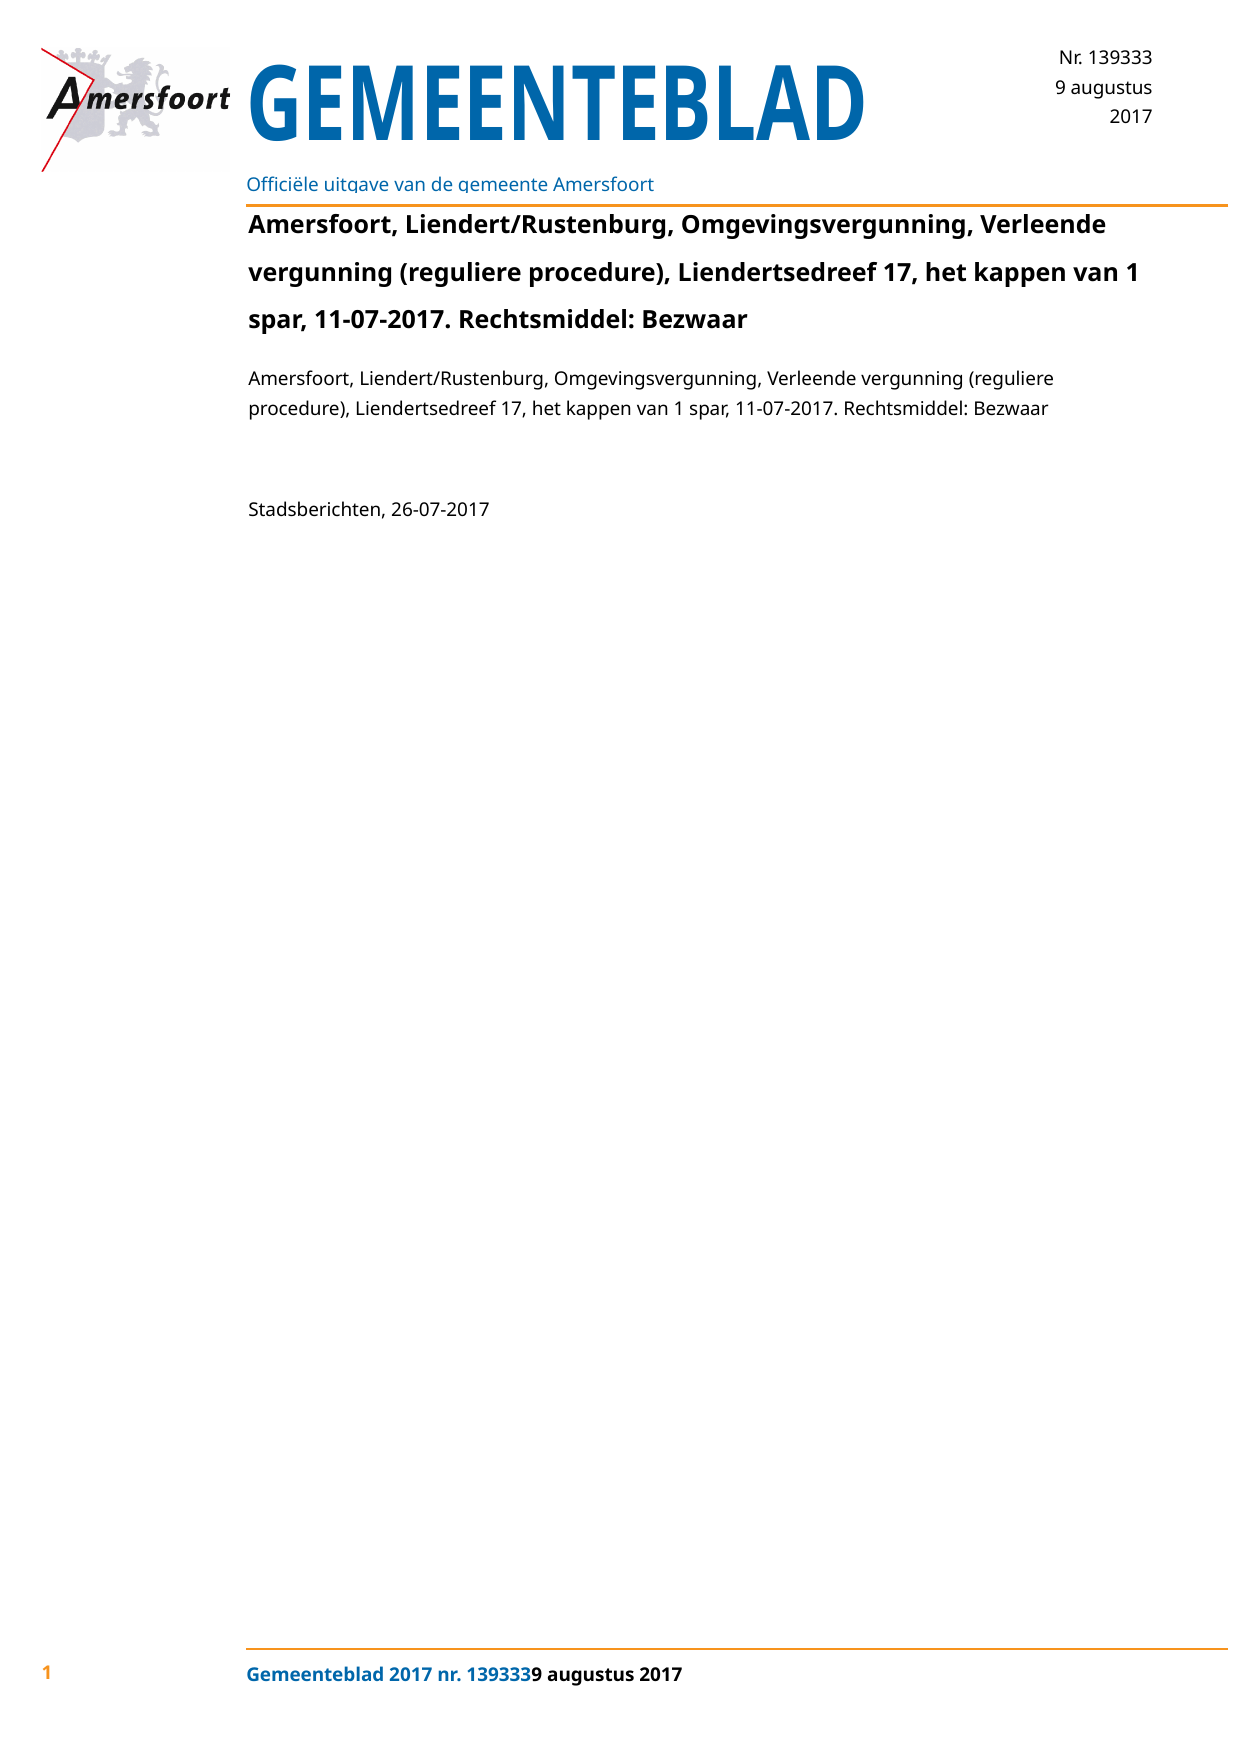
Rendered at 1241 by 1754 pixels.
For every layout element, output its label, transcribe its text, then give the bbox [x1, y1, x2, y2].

text Amersfoort, Liendert/Rustenburg, Omgevingsvergunning, Verleende vergunning (reguliere procedure), Liendertsedreef 17, het kappen van 1 spar, 11-07-2017. Rechtsmiddel: Bezwaar [248, 366, 1152, 421]
text Stadsberichten, 26-07-2017 [248, 496, 1152, 522]
picture [41, 47, 231, 172]
text Amersfoort, Liendert/Rustenburg, Omgevingsvergunning, Verleende vergunning (reguliere procedure), Liendertsedreef 17, het kappen van 1 spar, 11-07-2017. Rechtsmiddel: Bezwaar [248, 207, 1152, 336]
